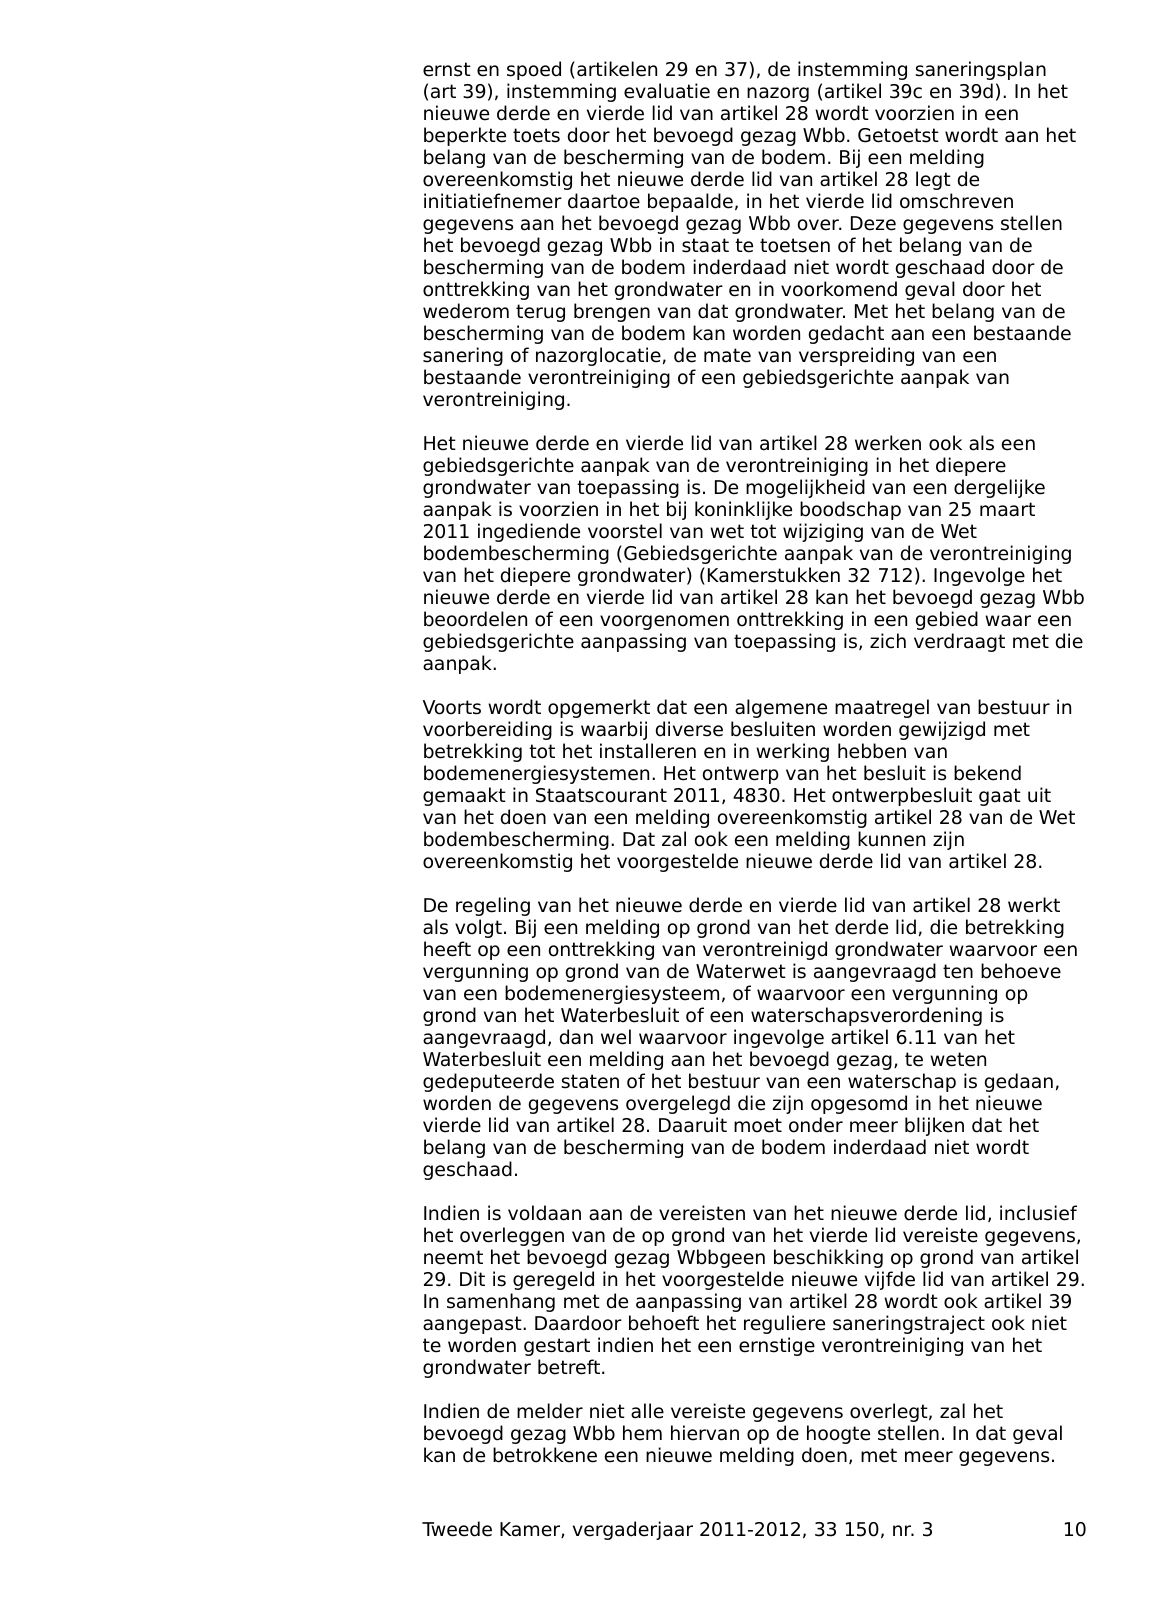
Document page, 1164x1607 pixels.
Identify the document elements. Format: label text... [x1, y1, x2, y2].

text Voorts wordt opgemerkt dat een algemene maatregel van bestuur in voorbereiding is waarbij diverse besluiten worden gewijzigd met betrekking tot het installeren en in werking hebben van bodemenergiesystemen. Het ontwerp van het besluit is bekend gemaakt in Staatscourant 2011, 4830. Het ontwerpbesluit gaat uit van het doen van een melding overeenkomstig artikel 28 van de Wet bodembescherming. Dat zal ook een melding kunnen zijn overeenkomstig het voorgestelde nieuwe derde lid van artikel 28. [422, 697, 1087, 873]
text De regeling van het nieuwe derde en vierde lid van artikel 28 werkt als volgt. Bij een melding op grond van het derde lid, die betrekking heeft op een onttrekking van verontreinigd grondwater waarvoor een vergunning op grond van de Waterwet is aangevraagd ten behoeve van een bodemenergiesysteem, of waarvoor een vergunning op grond van het Waterbesluit of een waterschapsverordening is aangevraagd, dan wel waarvoor ingevolge artikel 6.11 van het Waterbesluit een melding aan het bevoegd gezag, te weten gedeputeerde staten of het bestuur van een waterschap is gedaan, worden de gegevens overgelegd die zijn opgesomd in het nieuwe vierde lid van artikel 28. Daaruit moet onder meer blijken dat het belang van de bescherming van de bodem inderdaad niet wordt geschaad. [422, 895, 1087, 1181]
text ernst en spoed (artikelen 29 en 37), de instemming saneringsplan (art 39), instemming evaluatie en nazorg (artikel 39c en 39d). In het nieuwe derde en vierde lid van artikel 28 wordt voorzien in een beperkte toets door het bevoegd gezag Wbb. Getoetst wordt aan het belang van de bescherming van de bodem. Bij een melding overeenkomstig het nieuwe derde lid van artikel 28 legt de initiatiefnemer daartoe bepaalde, in het vierde lid omschreven gegevens aan het bevoegd gezag Wbb over. Deze gegevens stellen het bevoegd gezag Wbb in staat te toetsen of het belang van de bescherming van de bodem inderdaad niet wordt geschaad door de onttrekking van het grondwater en in voorkomend geval door het wederom terug brengen van dat grondwater. Met het belang van de bescherming van de bodem kan worden gedacht aan een bestaande sanering of nazorglocatie, de mate van verspreiding van een bestaande verontreiniging of een gebiedsgerichte aanpak van verontreiniging. [422, 59, 1087, 411]
text Het nieuwe derde en vierde lid van artikel 28 werken ook als een gebiedsgerichte aanpak van de verontreiniging in het diepere grondwater van toepassing is. De mogelijkheid van een dergelijke aanpak is voorzien in het bij koninklijke boodschap van 25 maart 2011 ingediende voorstel van wet tot wijziging van de Wet bodembescherming (Gebiedsgerichte aanpak van de verontreiniging van het diepere grondwater) (Kamerstukken 32 712). Ingevolge het nieuwe derde en vierde lid van artikel 28 kan het bevoegd gezag Wbb beoordelen of een voorgenomen onttrekking in een gebied waar een gebiedsgerichte aanpassing van toepassing is, zich verdraagt met die aanpak. [422, 433, 1087, 675]
text Indien is voldaan aan de vereisten van het nieuwe derde lid, inclusief het overleggen van de op grond van het vierde lid vereiste gegevens, neemt het bevoegd gezag Wbbgeen beschikking op grond van artikel 29. Dit is geregeld in het voorgestelde nieuwe vijfde lid van artikel 29. In samenhang met de aanpassing van artikel 28 wordt ook artikel 39 aangepast. Daardoor behoeft het reguliere saneringstraject ook niet te worden gestart indien het een ernstige verontreiniging van het grondwater betreft. [422, 1203, 1087, 1379]
text Indien de melder niet alle vereiste gegevens overlegt, zal het bevoegd gezag Wbb hem hiervan op de hoogte stellen. In dat geval kan de betrokkene een nieuwe melding doen, met meer gegevens. [422, 1401, 1087, 1467]
